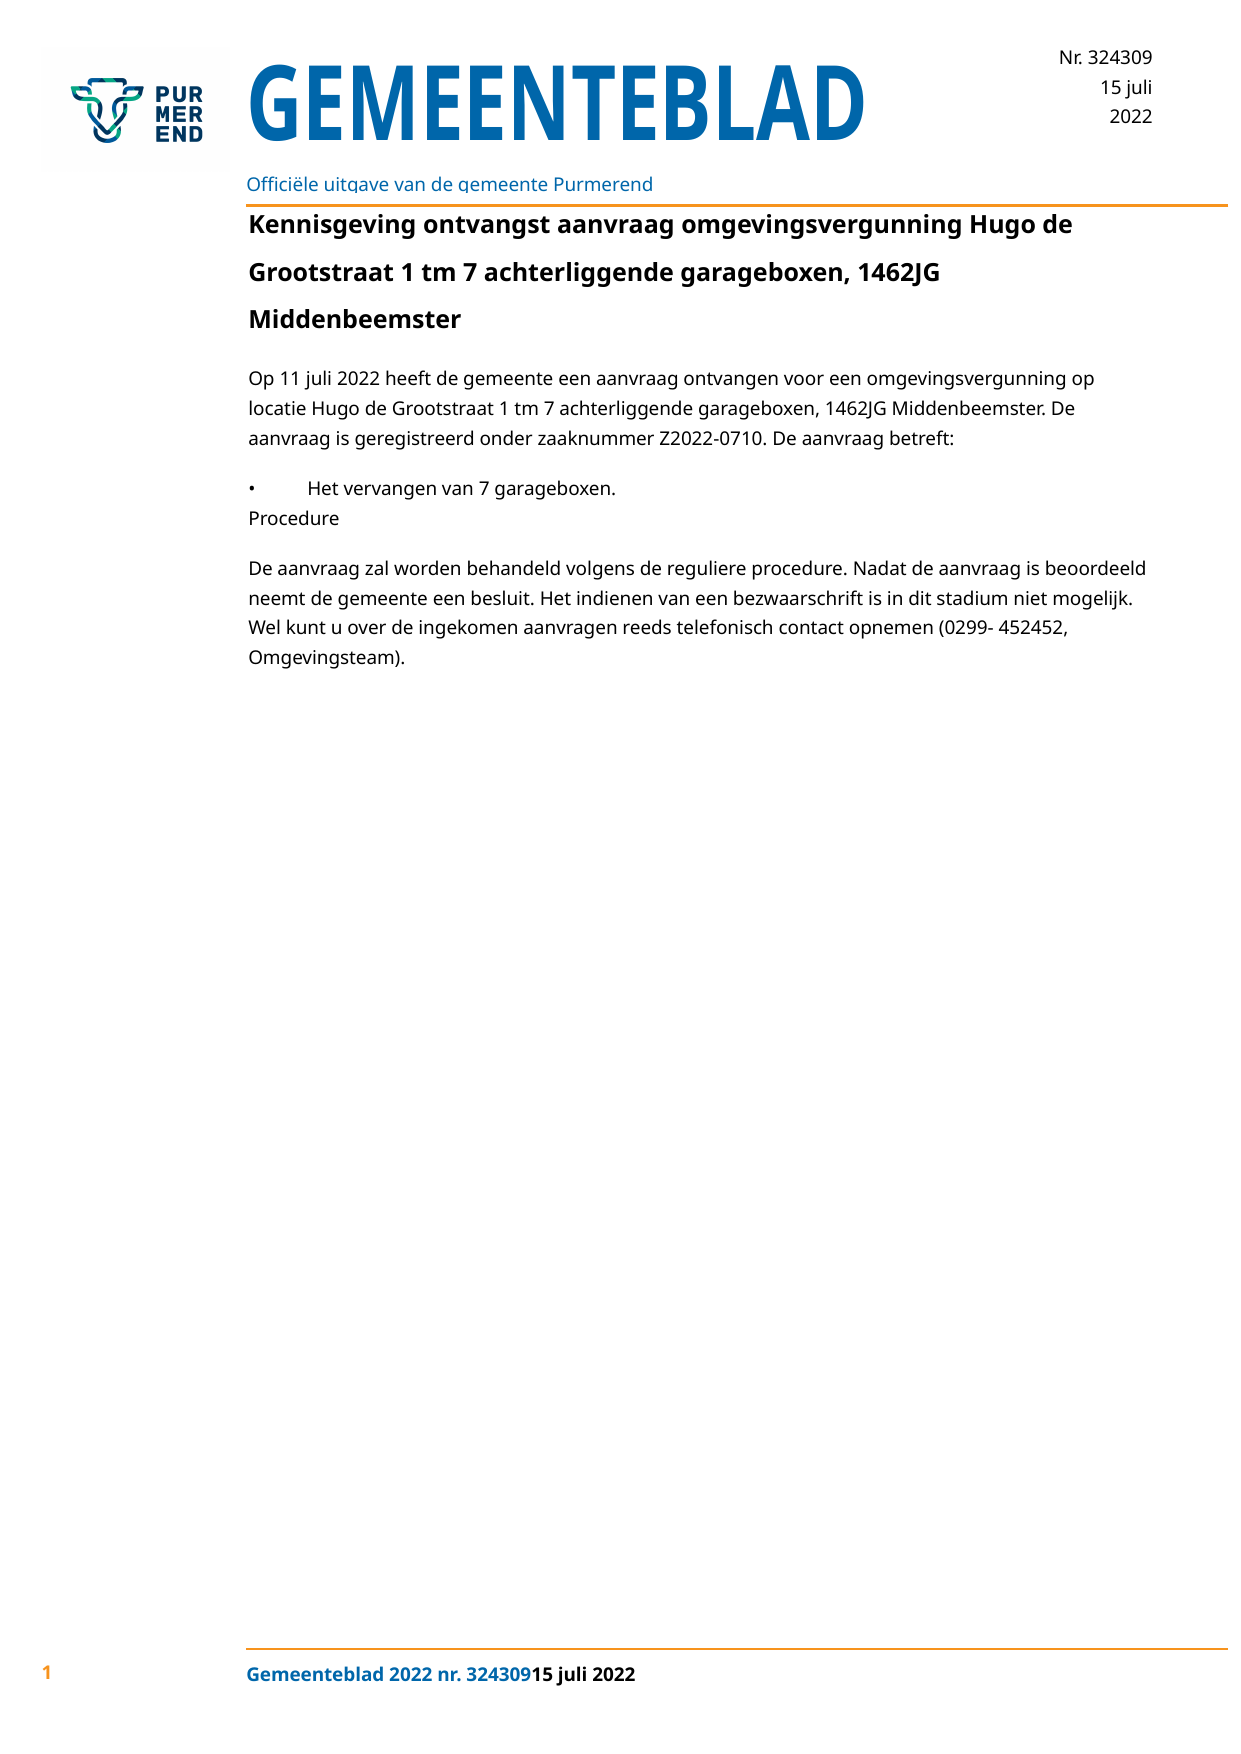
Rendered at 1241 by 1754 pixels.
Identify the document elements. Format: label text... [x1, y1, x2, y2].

picture [41, 47, 231, 172]
text Op 11 juli 2022 heeft de gemeente een aanvraag ontvangen voor een omgevingsvergunning op locatie Hugo de Grootstraat 1 tm 7 achterliggende garageboxen, 1462JG Middenbeemster. De aanvraag is geregistreerd onder zaaknummer Z2022-0710. De aanvraag betreft: [248, 366, 1152, 450]
list Het vervangen van 7 garageboxen. [248, 475, 1152, 501]
text De aanvraag zal worden behandeld volgens de reguliere procedure. Nadat de aanvraag is beoordeeld neemt de gemeente een besluit. Het indienen van een bezwaarschrift is in dit stadium niet mogelijk. Wel kunt u over de ingekomen aanvragen reeds telefonisch contact opnemen (0299- 452452, Omgevingsteam). [248, 555, 1152, 669]
text Procedure [248, 505, 1152, 530]
text Kennisgeving ontvangst aanvraag omgevingsvergunning Hugo de Grootstraat 1 tm 7 achterliggende garageboxen, 1462JG Middenbeemster [248, 207, 1152, 336]
